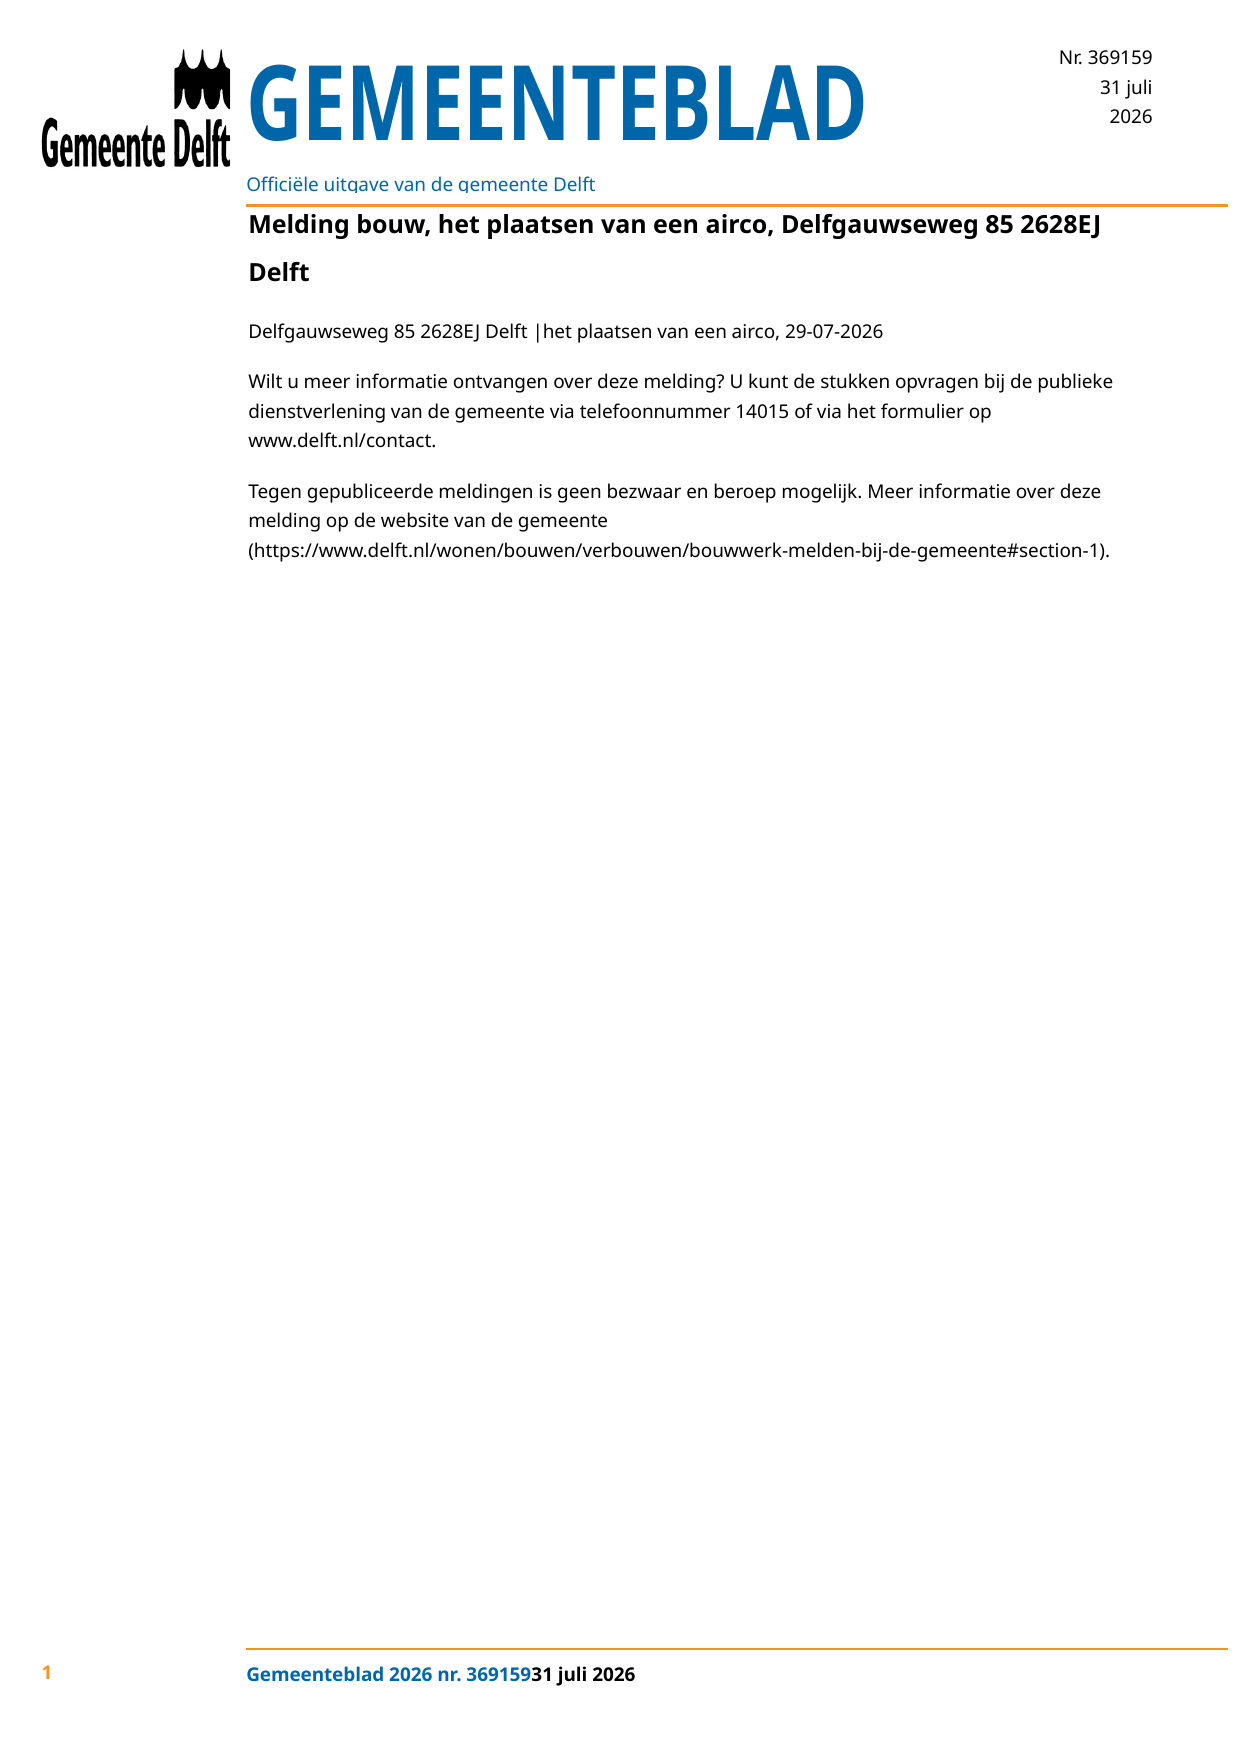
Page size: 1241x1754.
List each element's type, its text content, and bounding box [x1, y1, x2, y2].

text Delfgauwseweg 85 2628EJ Delft |het plaatsen van een airco, 29-07-2026 [248, 318, 1152, 344]
text Tegen gepubliceerde meldingen is geen bezwaar en beroep mogelijk. Meer informatie over deze melding op de website van de gemeente (https://www.delft.nl/wonen/bouwen/verbouwen/bouwwerk-melden-bij-de-gemeente#section-1). [248, 478, 1152, 563]
text Melding bouw, het plaatsen van een airco, Delfgauwseweg 85 2628EJ Delft [248, 207, 1152, 288]
text Wilt u meer informatie ontvangen over deze melding? U kunt de stukken opvragen bij de publieke dienstverlening van de gemeente via telefoonnummer 14015 of via het formulier op www.delft.nl/contact. [248, 368, 1152, 453]
picture [41, 47, 231, 172]
